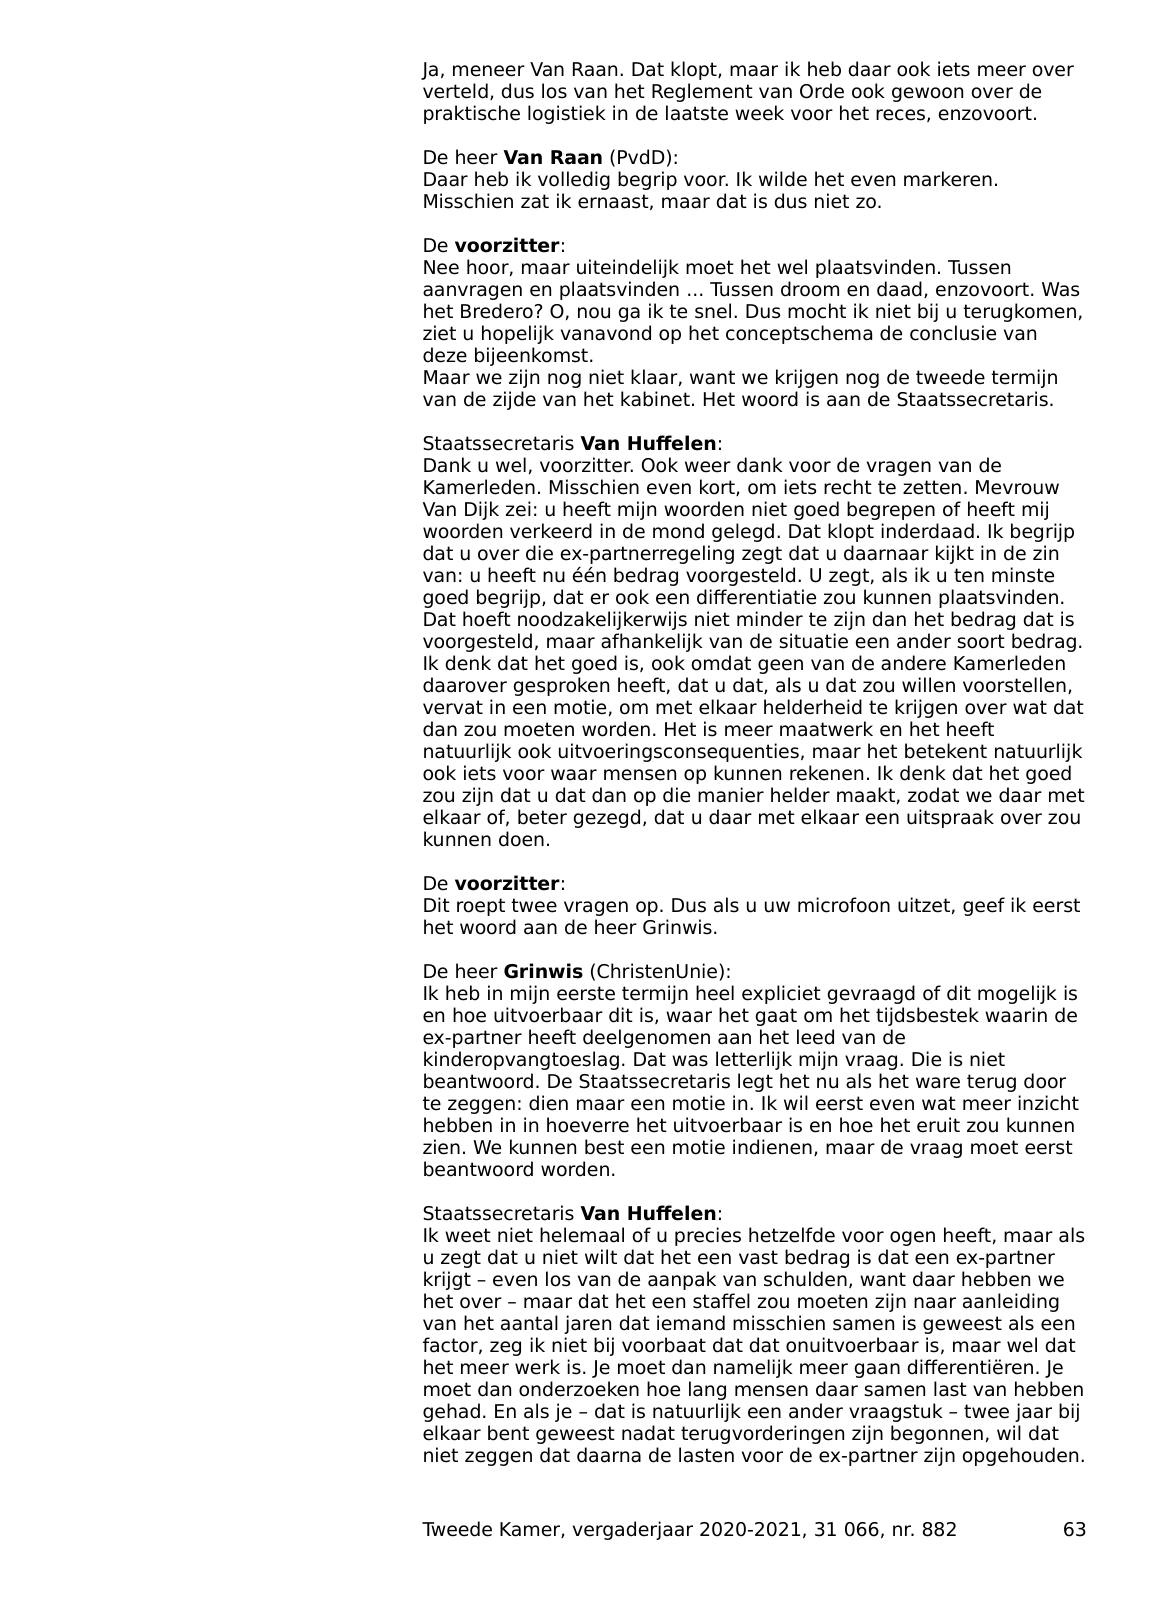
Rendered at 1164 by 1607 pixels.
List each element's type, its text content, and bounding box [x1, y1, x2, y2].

text Staatssecretaris Van Huffelen: [422, 1203, 1087, 1225]
text Daar heb ik volledig begrip voor. Ik wilde het even markeren. Misschien zat ik ernaast, maar dat is dus niet zo. [422, 169, 1087, 213]
text Staatssecretaris Van Huffelen: [422, 433, 1087, 455]
text De heer Van Raan (PvdD): [422, 147, 1087, 169]
text Dank u wel, voorzitter. Ook weer dank voor de vragen van de Kamerleden. Misschien even kort, om iets recht te zetten. Mevrouw Van Dijk zei: u heeft mijn woorden niet goed begrepen of heeft mij woorden verkeerd in de mond gelegd. Dat klopt inderdaad. Ik begrijp dat u over die ex-partnerregeling zegt dat u daarnaar kijkt in de zin van: u heeft nu één bedrag voorgesteld. U zegt, als ik u ten minste goed begrijp, dat er ook een differentiatie zou kunnen plaatsvinden. Dat hoeft noodzakelijkerwijs niet minder te zijn dan het bedrag dat is voorgesteld, maar afhankelijk van de situatie een ander soort bedrag. Ik denk dat het goed is, ook omdat geen van de andere Kamerleden daarover gesproken heeft, dat u dat, als u dat zou willen voorstellen, vervat in een motie, om met elkaar helderheid te krijgen over wat dat dan zou moeten worden. Het is meer maatwerk en het heeft natuurlijk ook uitvoeringsconsequenties, maar het betekent natuurlijk ook iets voor waar mensen op kunnen rekenen. Ik denk dat het goed zou zijn dat u dat dan op die manier helder maakt, zodat we daar met elkaar of, beter gezegd, dat u daar met elkaar een uitspraak over zou kunnen doen. [422, 455, 1087, 851]
text Maar we zijn nog niet klaar, want we krijgen nog de tweede termijn van de zijde van het kabinet. Het woord is aan de Staatssecretaris. [422, 367, 1087, 411]
text Ik weet niet helemaal of u precies hetzelfde voor ogen heeft, maar als u zegt dat u niet wilt dat het een vast bedrag is dat een ex-partner krijgt – even los van de aanpak van schulden, want daar hebben we het over – maar dat het een staffel zou moeten zijn naar aanleiding van het aantal jaren dat iemand misschien samen is geweest als een factor, zeg ik niet bij voorbaat dat dat onuitvoerbaar is, maar wel dat het meer werk is. Je moet dan namelijk meer gaan differentiëren. Je moet dan onderzoeken hoe lang mensen daar samen last van hebben gehad. En als je – dat is natuurlijk een ander vraagstuk – twee jaar bij elkaar bent geweest nadat terugvorderingen zijn begonnen, wil dat niet zeggen dat daarna de lasten voor de ex-partner zijn opgehouden. [422, 1225, 1087, 1467]
text Dit roept twee vragen op. Dus als u uw microfoon uitzet, geef ik eerst het woord aan de heer Grinwis. [422, 895, 1087, 939]
text Ja, meneer Van Raan. Dat klopt, maar ik heb daar ook iets meer over verteld, dus los van het Reglement van Orde ook gewoon over de praktische logistiek in de laatste week voor het reces, enzovoort. [422, 59, 1087, 125]
text De voorzitter: [422, 235, 1087, 257]
text Nee hoor, maar uiteindelijk moet het wel plaatsvinden. Tussen aanvragen en plaatsvinden ... Tussen droom en daad, enzovoort. Was het Bredero? O, nou ga ik te snel. Dus mocht ik niet bij u terugkomen, ziet u hopelijk vanavond op het conceptschema de conclusie van deze bijeenkomst. [422, 257, 1087, 367]
text De voorzitter: [422, 873, 1087, 895]
text De heer Grinwis (ChristenUnie): [422, 961, 1087, 983]
text Ik heb in mijn eerste termijn heel expliciet gevraagd of dit mogelijk is en hoe uitvoerbaar dit is, waar het gaat om het tijdsbestek waarin de ex-partner heeft deelgenomen aan het leed van de kinderopvangtoeslag. Dat was letterlijk mijn vraag. Die is niet beantwoord. De Staatssecretaris legt het nu als het ware terug door te zeggen: dien maar een motie in. Ik wil eerst even wat meer inzicht hebben in in hoeverre het uitvoerbaar is en hoe het eruit zou kunnen zien. We kunnen best een motie indienen, maar de vraag moet eerst beantwoord worden. [422, 983, 1087, 1181]
